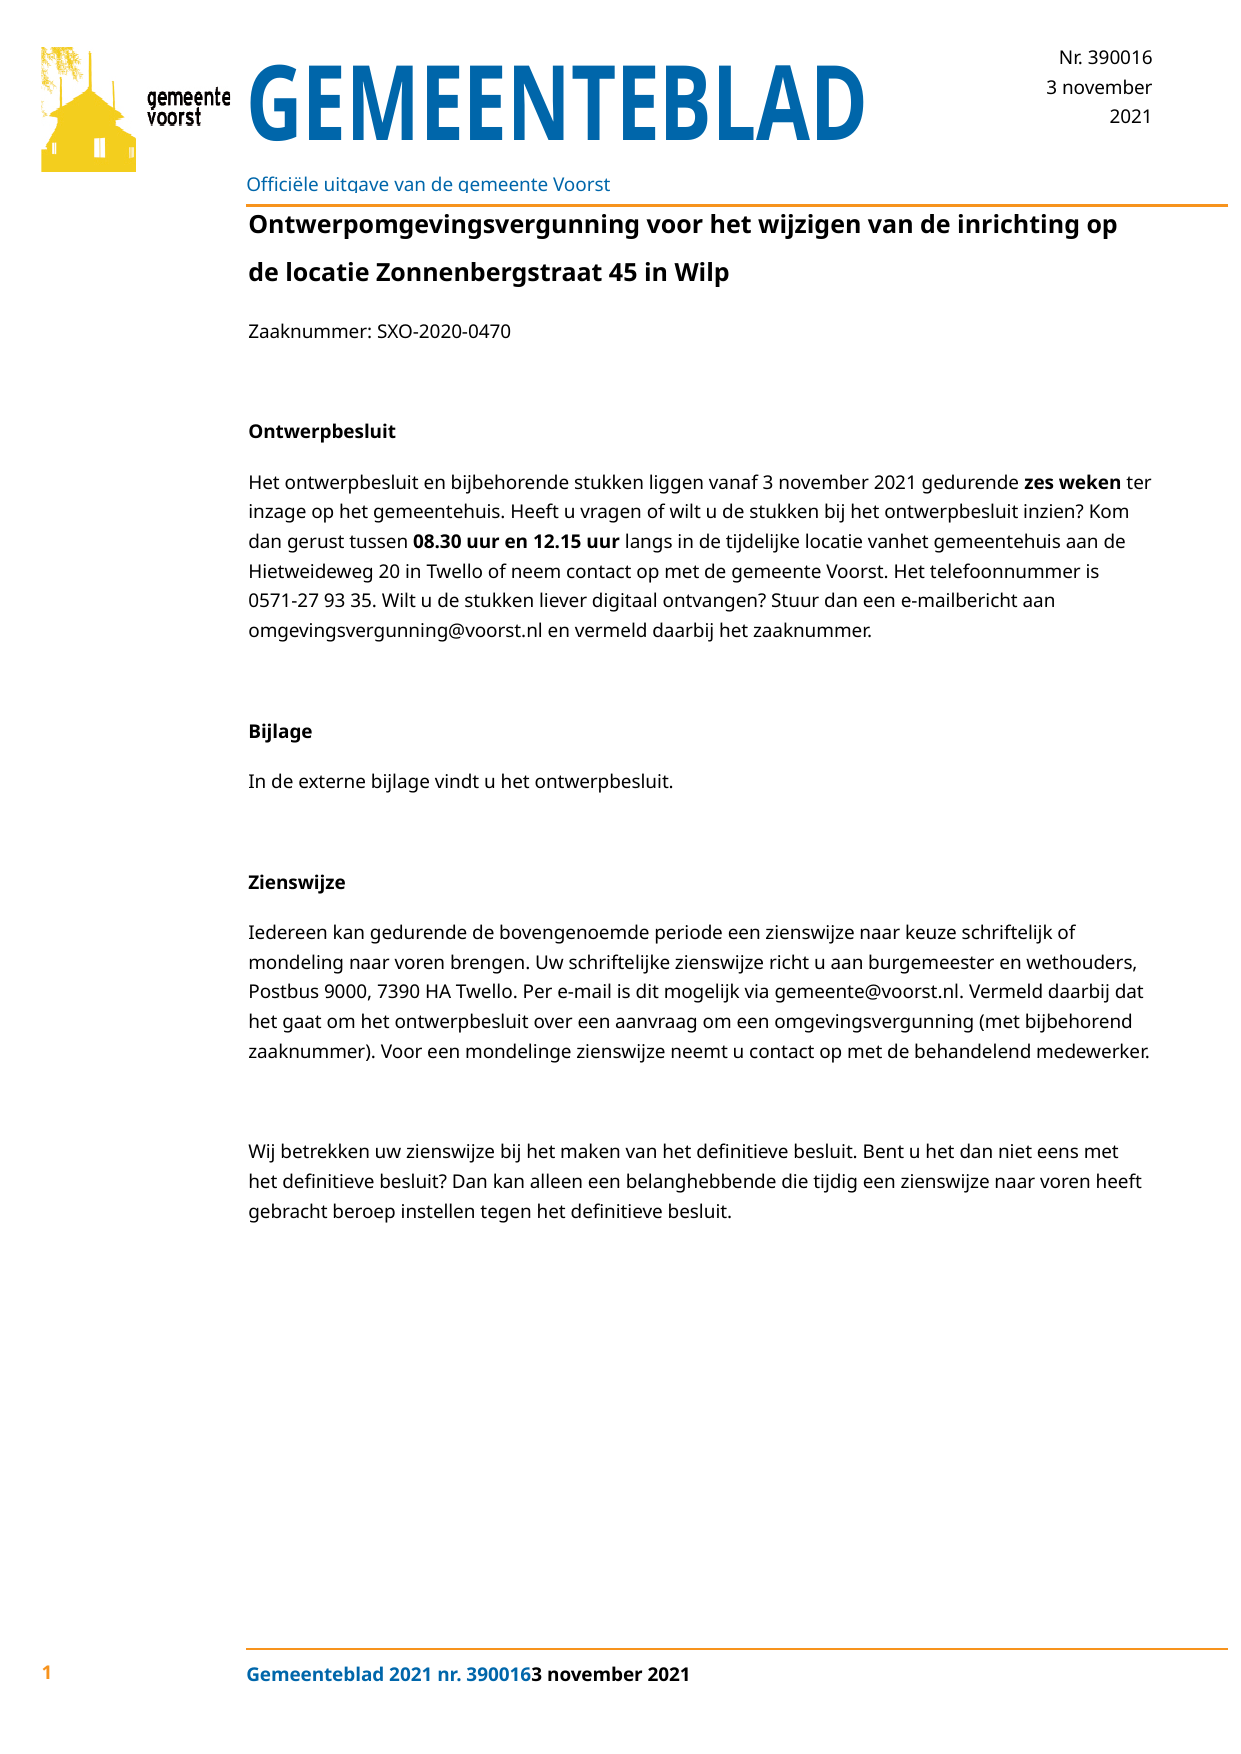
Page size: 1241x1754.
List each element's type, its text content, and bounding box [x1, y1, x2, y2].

text Wij betrekken uw zienswijze bij het maken van het definitieve besluit. Bent u het dan niet eens met het definitieve besluit? Dan kan alleen een belanghebbende die tijdig een zienswijze naar voren heeft gebracht beroep instellen tegen het definitieve besluit. [248, 1139, 1152, 1224]
text Zienswijze [248, 869, 1152, 895]
text In de externe bijlage vindt u het ontwerpbesluit. [248, 768, 1152, 794]
text Iedereen kan gedurende de bovengenoemde periode een zienswijze naar keuze schriftelijk of mondeling naar voren brengen. Uw schriftelijke zienswijze richt u aan burgemeester en wethouders, Postbus 9000, 7390 HA Twello. Per e-mail is dit mogelijk via gemeente@voorst.nl. Vermeld daarbij dat het gaat om het ontwerpbesluit over een aanvraag om een omgevingsvergunning (met bijbehorend zaaknummer). Voor een mondelinge zienswijze neemt u contact op met de behandelend medewerker. [248, 919, 1152, 1064]
text Bijlage [248, 718, 1152, 744]
picture [41, 47, 231, 172]
text Zaaknummer: SXO-2020-0470 [248, 318, 1152, 344]
text Ontwerpomgevingsvergunning voor het wijzigen van de inrichting op de locatie Zonnenbergstraat 45 in Wilp [248, 207, 1152, 288]
text Het ontwerpbesluit en bijbehorende stukken liggen vanaf 3 november 2021 gedurende zes weken ter inzage op het gemeentehuis. Heeft u vragen of wilt u de stukken bij het ontwerpbesluit inzien? Kom dan gerust tussen 08.30 uur en 12.15 uur langs in de tijdelijke locatie vanhet gemeentehuis aan de Hietweideweg 20 in Twello of neem contact op met de gemeente Voorst. Het telefoonnummer is 0571-27 93 35. Wilt u de stukken liever digitaal ontvangen? Stuur dan een e-mailbericht aan omgevingsvergunning@voorst.nl en vermeld daarbij het zaaknummer. [248, 469, 1152, 643]
text Ontwerpbesluit [248, 419, 1152, 444]
